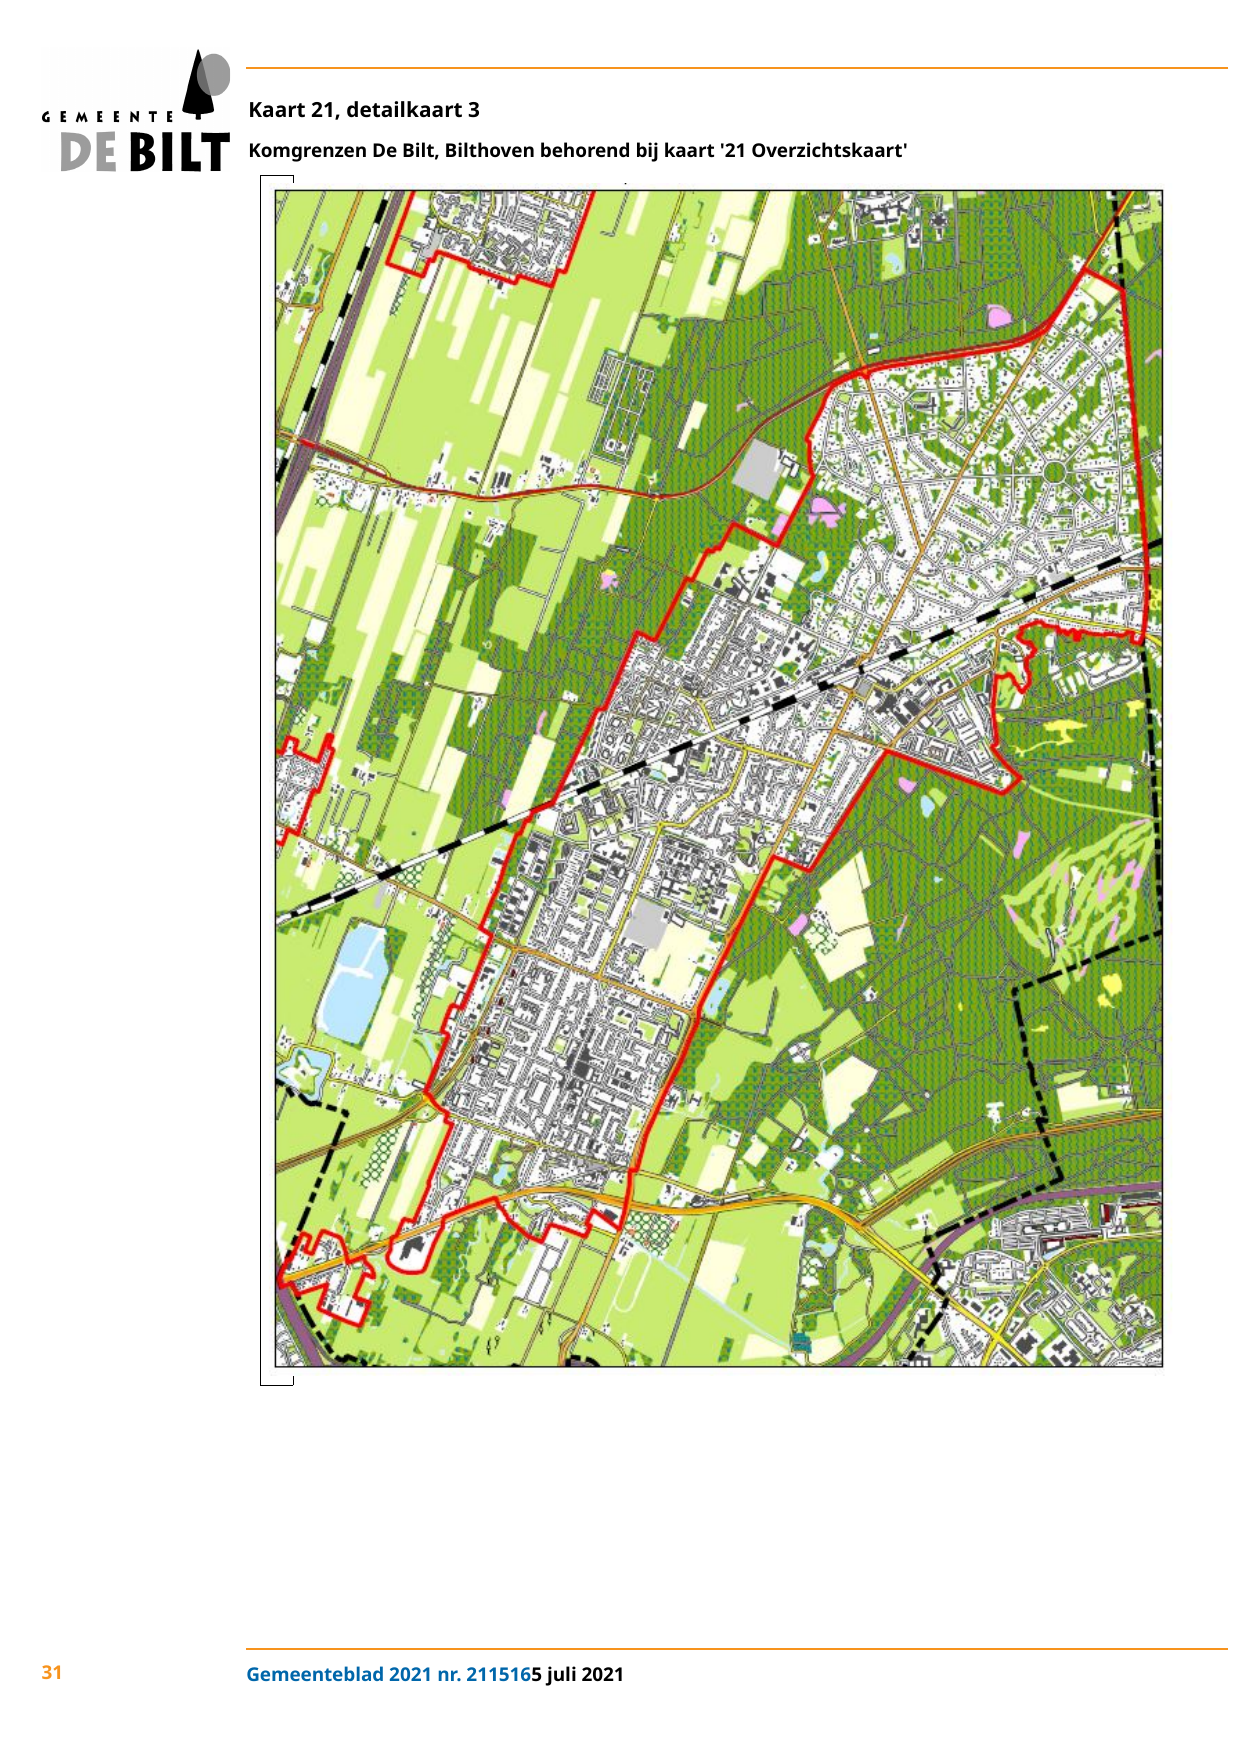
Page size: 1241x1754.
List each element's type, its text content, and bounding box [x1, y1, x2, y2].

picture [41, 47, 231, 172]
text Kaart 21, detailkaart 3 [248, 95, 1152, 123]
text Komgrenzen De Bilt, Bilthoven behorend bij kaart '21 Overzichtskaart' [248, 137, 1152, 163]
picture [268, 183, 1173, 1376]
